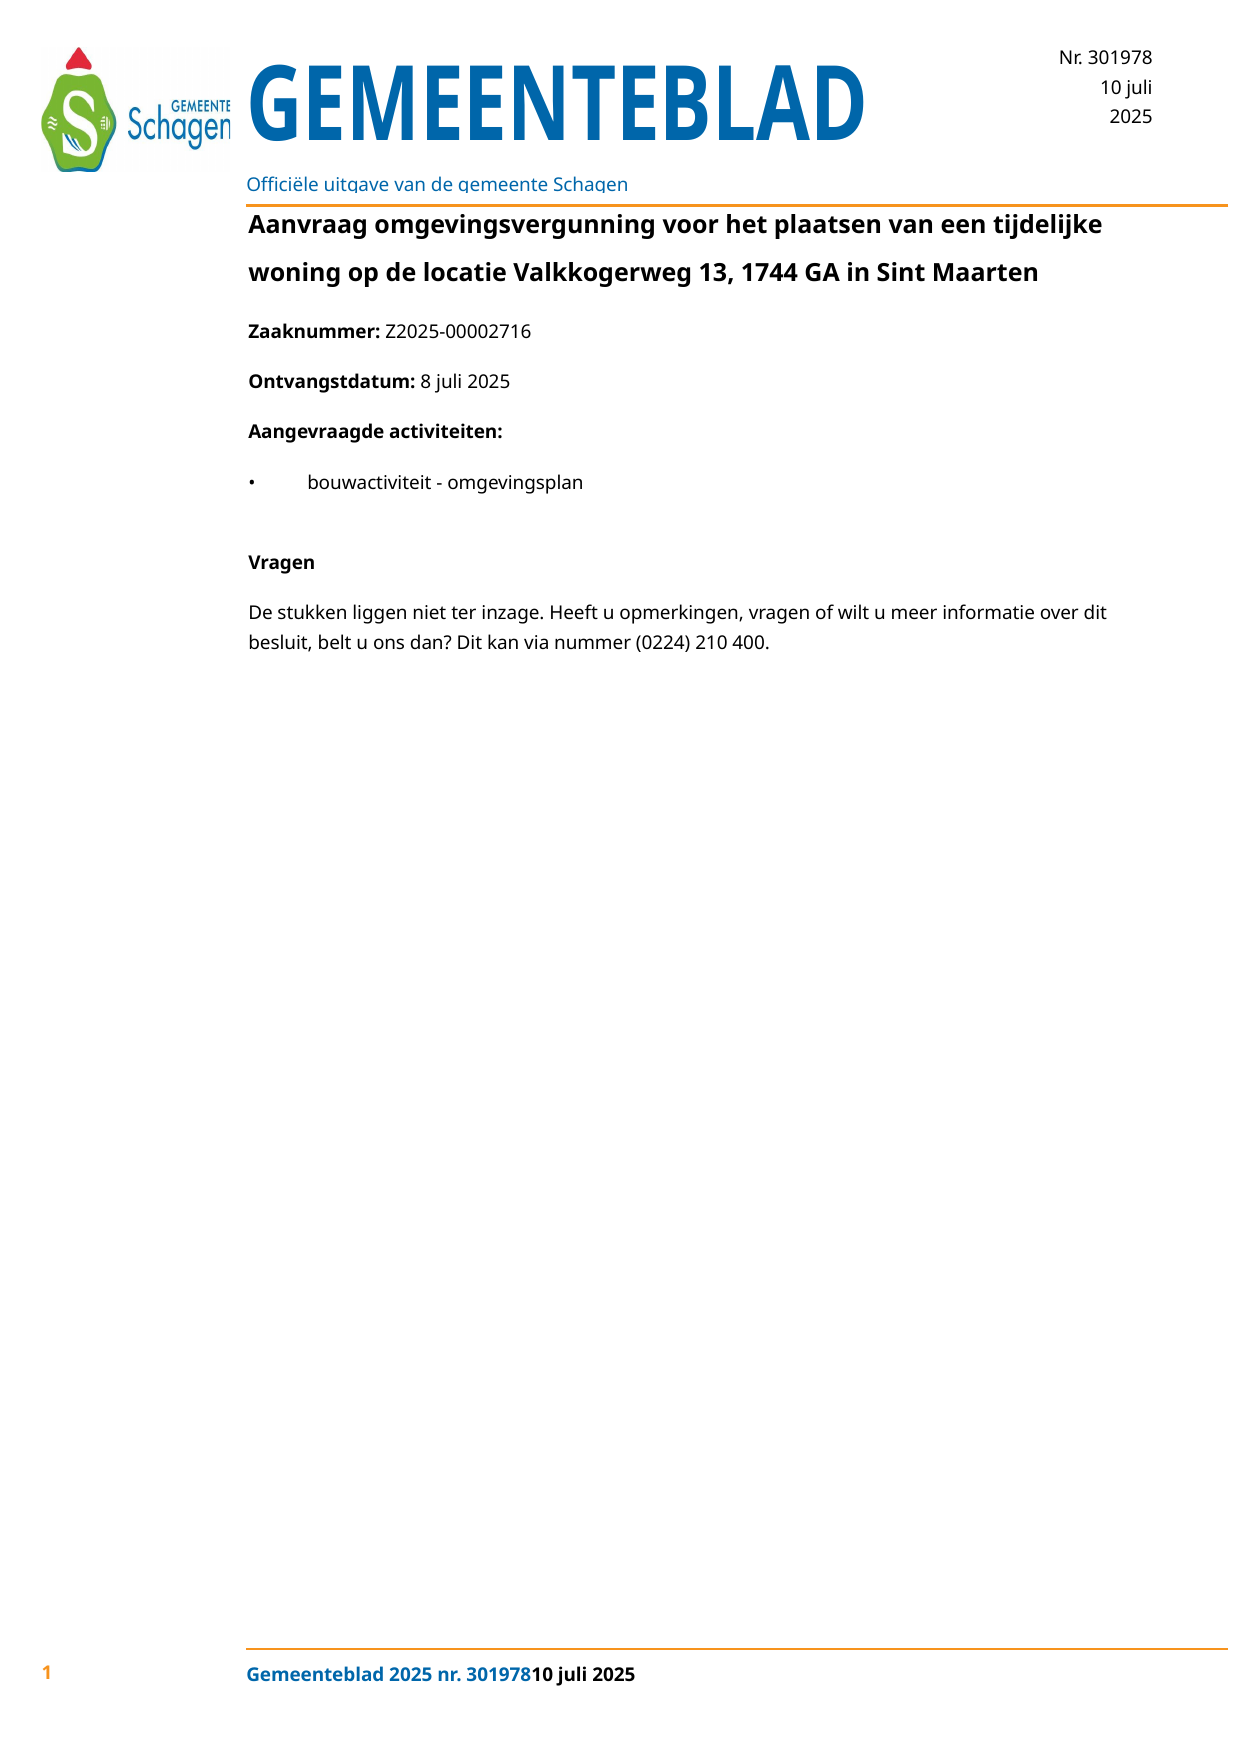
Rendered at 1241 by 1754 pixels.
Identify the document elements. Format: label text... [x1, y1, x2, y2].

picture [41, 47, 231, 172]
text Aanvraag omgevingsvergunning voor het plaatsen van een tijdelijke woning op de locatie Valkkogerweg 13, 1744 GA in Sint Maarten [248, 207, 1152, 288]
text Aangevraagde activiteiten: [248, 419, 1152, 444]
text Ontvangstdatum: 8 juli 2025 [248, 368, 1152, 394]
list bouwactiviteit - omgevingsplan [248, 469, 1152, 495]
text Zaaknummer: Z2025-00002716 [248, 318, 1152, 344]
text De stukken liggen niet ter inzage. Heeft u opmerkingen, vragen of wilt u meer informatie over dit besluit, belt u ons dan? Dit kan via nummer (0224) 210 400. [248, 599, 1152, 655]
text Vragen [248, 549, 1152, 575]
